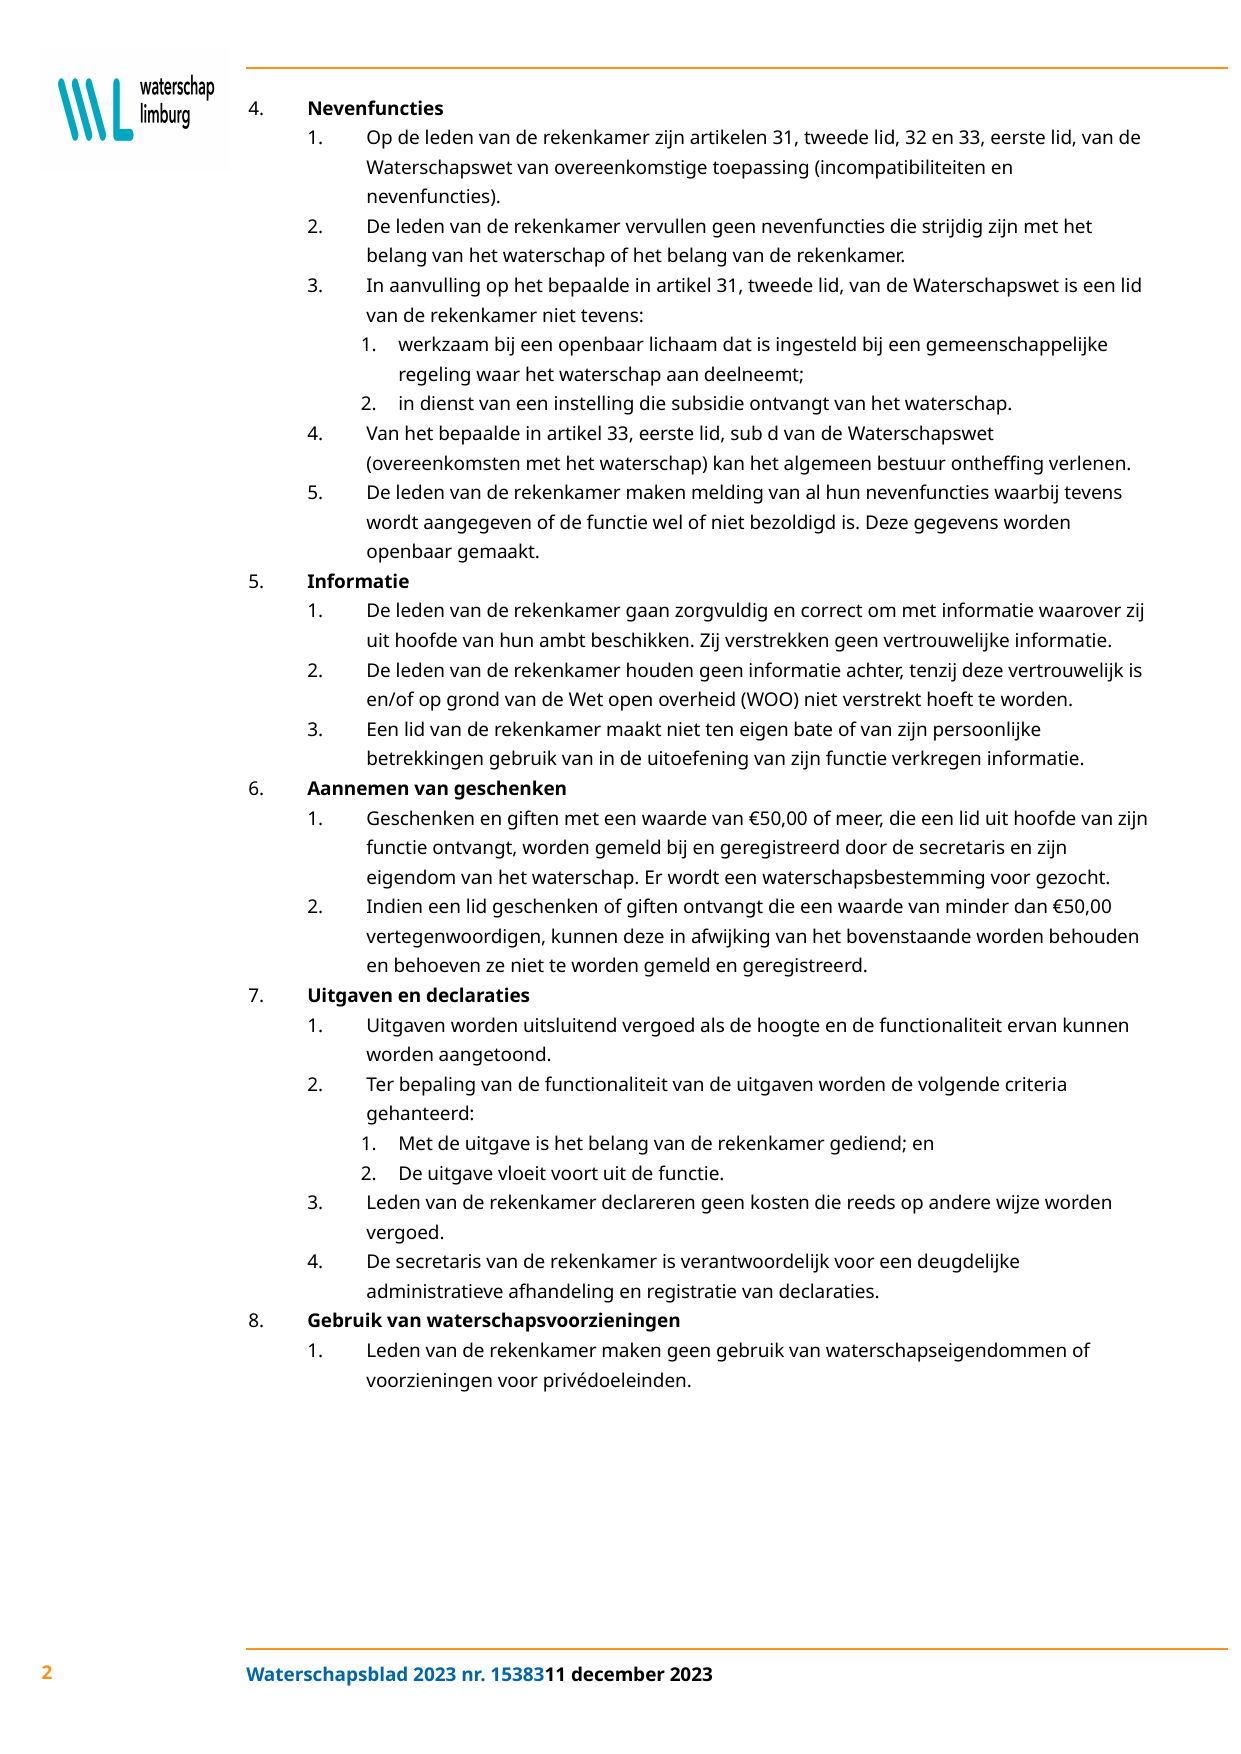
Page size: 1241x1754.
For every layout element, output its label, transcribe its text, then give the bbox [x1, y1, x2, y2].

list Uitgaven worden uitsluitend vergoed als de hoogte en de functionaliteit ervan kunnen worden aangetoond. [307, 1012, 1152, 1067]
list In aanvulling op het bepaalde in artikel 31, tweede lid, van de Waterschapswet is een lid van de rekenkamer niet tevens: [307, 272, 1152, 328]
list De leden van de rekenkamer gaan zorgvuldig en correct om met informatie waarover zij uit hoofde van hun ambt beschikken. Zij verstrekken geen vertrouwelijke informatie. [307, 598, 1152, 653]
list Leden van de rekenkamer maken geen gebruik van waterschapseigendommen of voorzieningen voor privédoeleinden. [307, 1337, 1152, 1393]
list Uitgaven en declaraties [248, 982, 1152, 1008]
picture [41, 47, 231, 172]
list De leden van de rekenkamer maken melding van al hun nevenfuncties waarbij tevens wordt aangegeven of de functie wel of niet bezoldigd is. Deze gegevens worden openbaar gemaakt. [307, 479, 1152, 564]
list Geschenken en giften met een waarde van €50,00 of meer, die een lid uit hoofde van zijn functie ontvangt, worden gemeld bij en geregistreerd door de secretaris en zijn eigendom van het waterschap. Er wordt een waterschapsbestemming voor gezocht. [307, 805, 1152, 890]
list in dienst van een instelling die subsidie ontvangt van het waterschap. [361, 391, 1152, 416]
list Ter bepaling van de functionaliteit van de uitgaven worden de volgende criteria gehanteerd: [307, 1071, 1152, 1126]
list Een lid van de rekenkamer maakt niet ten eigen bate of van zijn persoonlijke betrekkingen gebruik van in de uitoefening van zijn functie verkregen informatie. [307, 716, 1152, 771]
list werkzaam bij een openbaar lichaam dat is ingesteld bij een gemeenschappelijke regeling waar het waterschap aan deelneemt; [361, 331, 1152, 387]
list Met de uitgave is het belang van de rekenkamer gediend; en [361, 1130, 1152, 1156]
list Op de leden van de rekenkamer zijn artikelen 31, tweede lid, 32 en 33, eerste lid, van de Waterschapswet van overeenkomstige toepassing (incompatibiliteiten en nevenfuncties). [307, 124, 1152, 209]
list Indien een lid geschenken of giften ontvangt die een waarde van minder dan €50,00 vertegenwoordigen, kunnen deze in afwijking van het bovenstaande worden behouden en behoeven ze niet te worden gemeld en geregistreerd. [307, 893, 1152, 978]
list De secretaris van de rekenkamer is verantwoordelijk voor een deugdelijke administratieve afhandeling en registratie van declaraties. [307, 1248, 1152, 1304]
list De leden van de rekenkamer vervullen geen nevenfuncties die strijdig zijn met het belang van het waterschap of het belang van de rekenkamer. [307, 213, 1152, 268]
list Informatie [248, 568, 1152, 594]
list De leden van de rekenkamer houden geen informatie achter, tenzij deze vertrouwelijk is en/of op grond van de Wet open overheid (WOO) niet verstrekt hoeft te worden. [307, 657, 1152, 712]
list Nevenfuncties [248, 95, 1152, 121]
list Aannemen van geschenken [248, 775, 1152, 801]
list Van het bepaalde in artikel 33, eerste lid, sub d van de Waterschapswet (overeenkomsten met het waterschap) kan het algemeen bestuur ontheffing verlenen. [307, 420, 1152, 476]
list De uitgave vloeit voort uit de functie. [361, 1160, 1152, 1186]
list Leden van de rekenkamer declareren geen kosten die reeds op andere wijze worden vergoed. [307, 1189, 1152, 1245]
list Gebruik van waterschapsvoorzieningen [248, 1308, 1152, 1333]
